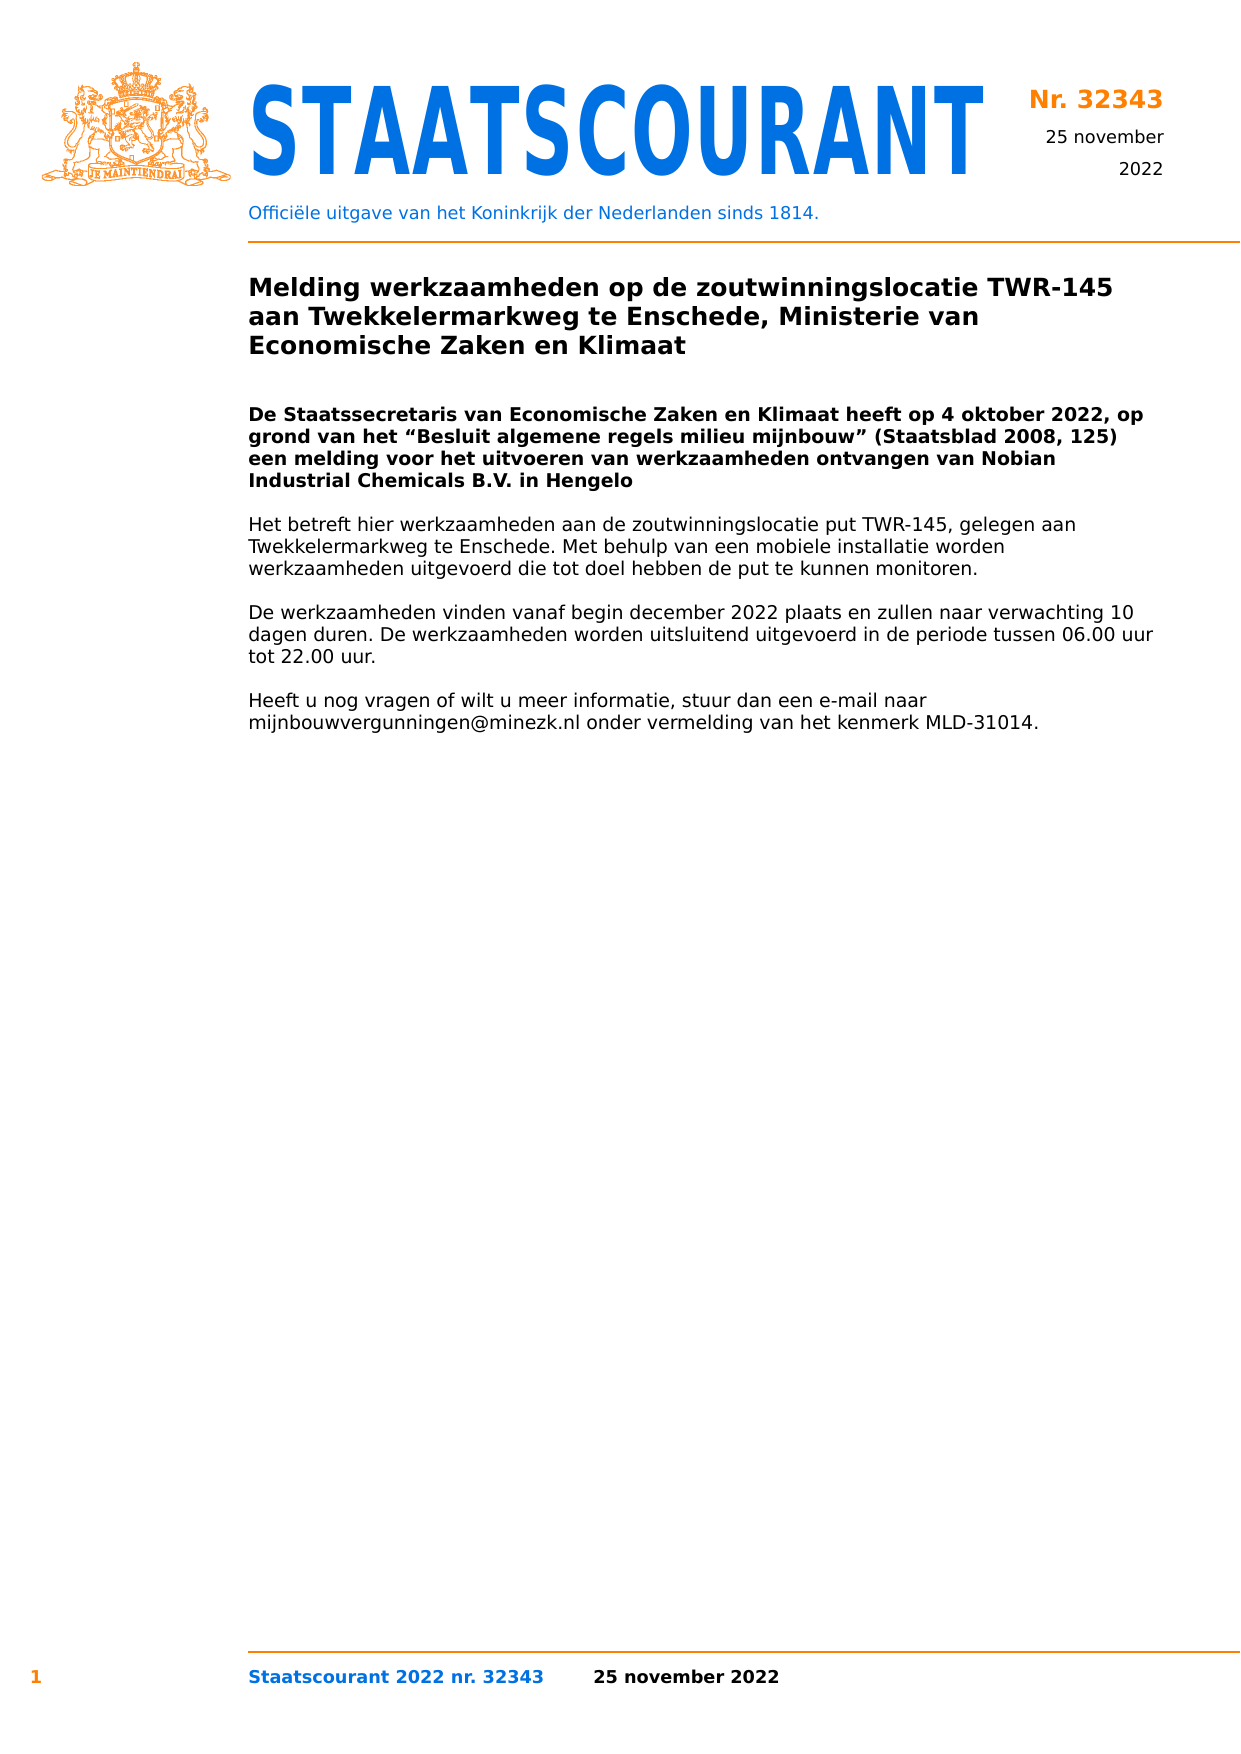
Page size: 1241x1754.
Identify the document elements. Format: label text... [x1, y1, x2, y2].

text De werkzaamheden vinden vanaf begin december 2022 plaats en zullen naar verwachting 10 dagen duren. De werkzaamheden worden uitsluitend uitgevoerd in de periode tussen 06.00 uur tot 22.00 uur. [248, 602, 1163, 668]
table_cell 25 november [998, 121, 1240, 153]
text Heeft u nog vragen of wilt u meer informatie, stuur dan een e-mail naar mijnbouwvergunningen@minezk.nl onder vermelding van het kenmerk MLD-31014. [248, 690, 1163, 734]
table_header Nr. 32343 [998, 62, 1240, 121]
table_header STAATSCOURANT [248, 62, 998, 203]
subtitle Melding werkzaamheden op de zoutwinningslocatie TWR-145 aan Twekkelermarkweg te Enschede, Ministerie van Economische Zaken en Klimaat [248, 273, 1163, 361]
table_header [25, 62, 248, 241]
picture [41, 62, 231, 186]
table_cell Officiële uitgave van het Koninkrijk der Nederlanden sinds 1814. [248, 203, 1240, 241]
table_cell 2022 [998, 153, 1240, 203]
text Het betreft hier werkzaamheden aan de zoutwinningslocatie put TWR-145, gelegen aan Twekkelermarkweg te Enschede. Met behulp van een mobiele installatie worden werkzaamheden uitgevoerd die tot doel hebben de put te kunnen monitoren. [248, 514, 1163, 580]
text De Staatssecretaris van Economische Zaken en Klimaat heeft op 4 oktober 2022, op grond van het “Besluit algemene regels milieu mijnbouw” (Staatsblad 2008, 125) een melding voor het uitvoeren van werkzaamheden ontvangen van Nobian Industrial Chemicals B.V. in Hengelo [248, 404, 1163, 492]
